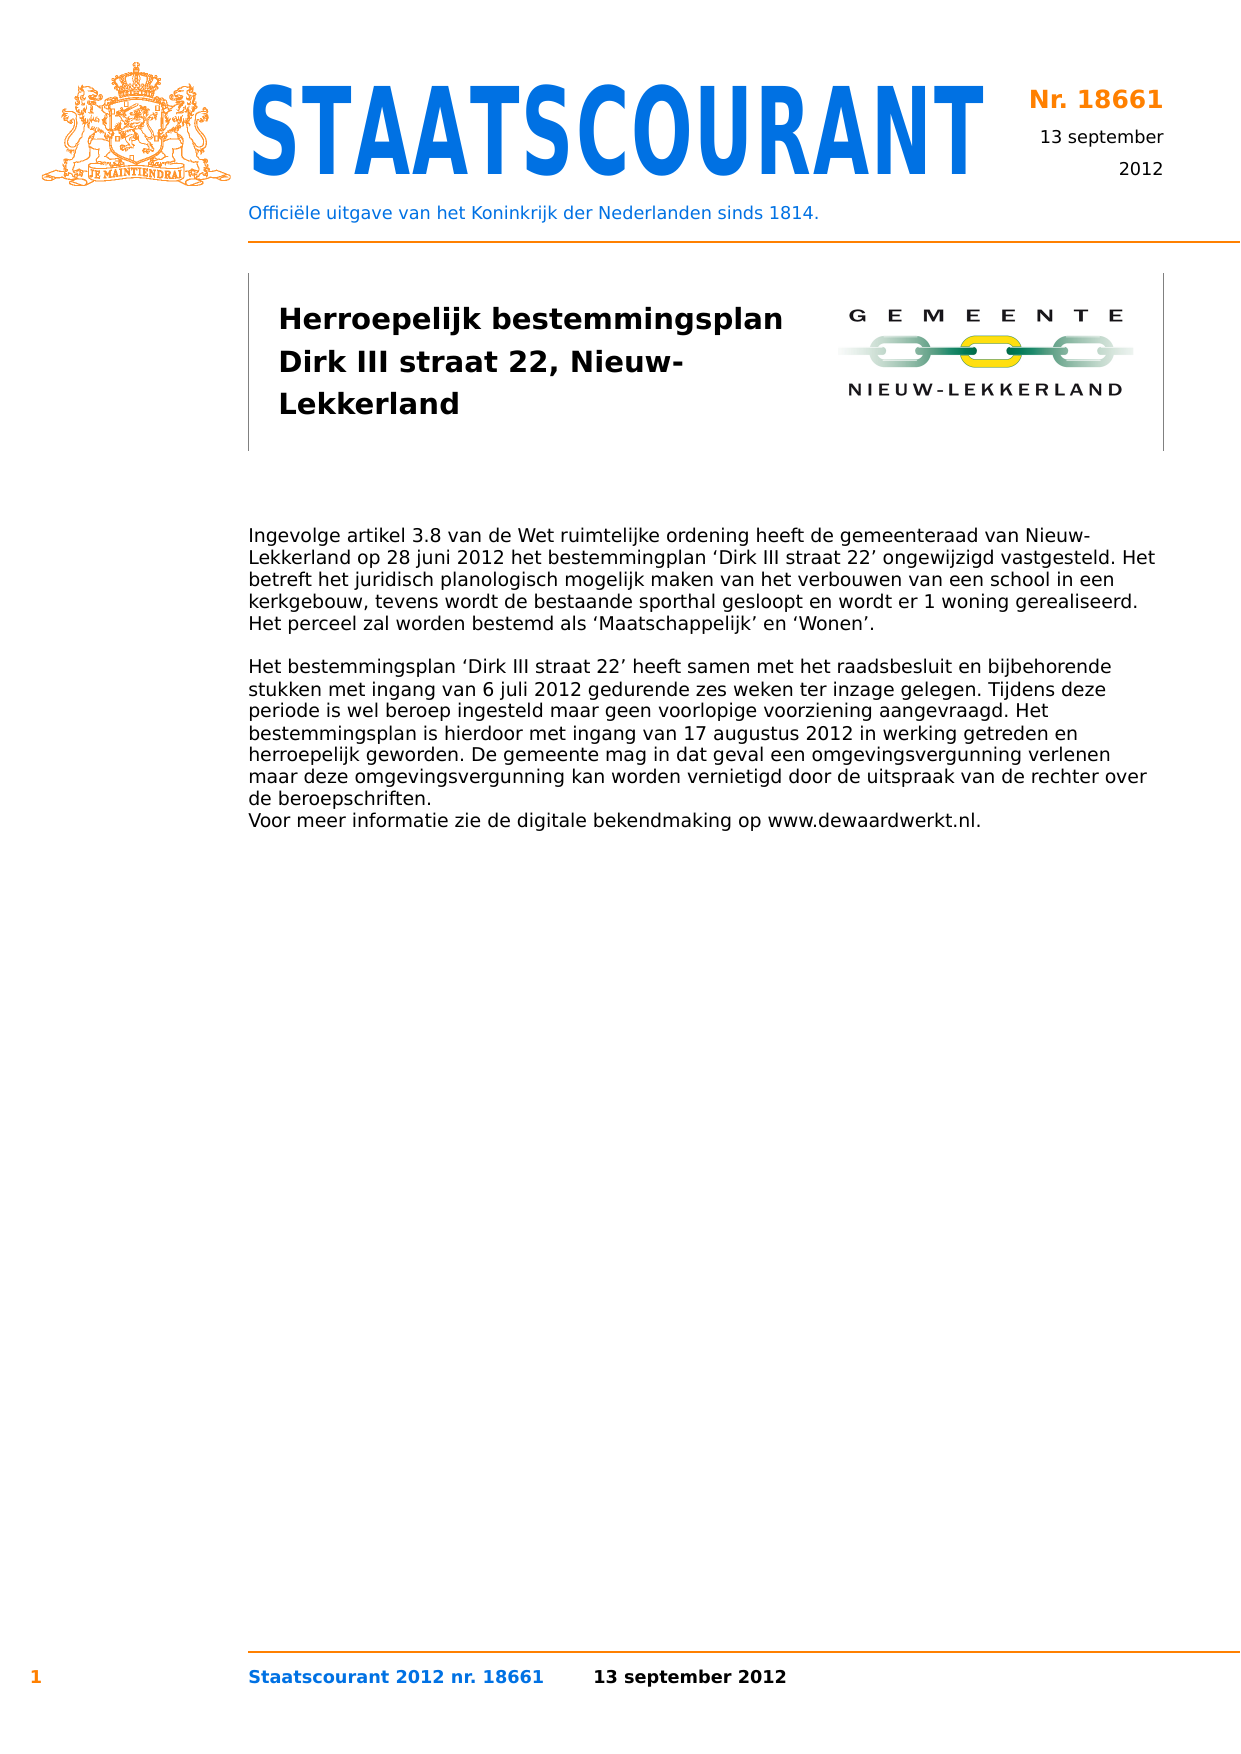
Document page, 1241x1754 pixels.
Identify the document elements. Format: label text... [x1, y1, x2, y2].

picture [838, 302, 1134, 403]
text Voor meer informatie zie de digitale bekendmaking op www.dewaardwerkt.nl. [248, 810, 1163, 832]
table_header [25, 62, 248, 241]
table_cell 2012 [998, 153, 1240, 203]
text Het bestemmingsplan ‘Dirk III straat 22’ heeft samen met het raadsbesluit en bijbehorende stukken met ingang van 6 juli 2012 gedurende zes weken ter inzage gelegen. Tijdens deze periode is wel beroep ingesteld maar geen voorlopige voorziening aangevraagd. Het bestemmingsplan is hierdoor met ingang van 17 augustus 2012 in werking getreden en herroepelijk geworden. De gemeente mag in dat geval een omgevingsvergunning verlenen maar deze omgevingsvergunning kan worden vernietigd door de uitspraak van de rechter over de beroepschriften. [248, 656, 1163, 810]
table_header STAATSCOURANT [248, 62, 998, 203]
picture [41, 62, 231, 186]
table_header Nr. 18661 [998, 62, 1240, 121]
table_cell 13 september [998, 121, 1240, 153]
table_cell Officiële uitgave van het Koninkrijk der Nederlanden sinds 1814. [248, 203, 1240, 241]
text Ingevolge artikel 3.8 van de Wet ruimtelijke ordening heeft de gemeenteraad van Nieuw-Lekkerland op 28 juni 2012 het bestemmingplan ‘Dirk III straat 22’ ongewijzigd vastgesteld. Het betreft het juridisch planologisch mogelijk maken van het verbouwen van een school in een kerkgebouw, tevens wordt de bestaande sporthal gesloopt en wordt er 1 woning gerealiseerd. Het perceel zal worden bestemd als ‘Maatschappelijk’ en ‘Wonen’. [248, 525, 1163, 634]
subtitle Herroepelijk bestemmingsplan Dirk III straat 22, Nieuw-Lekkerland [249, 273, 1163, 451]
